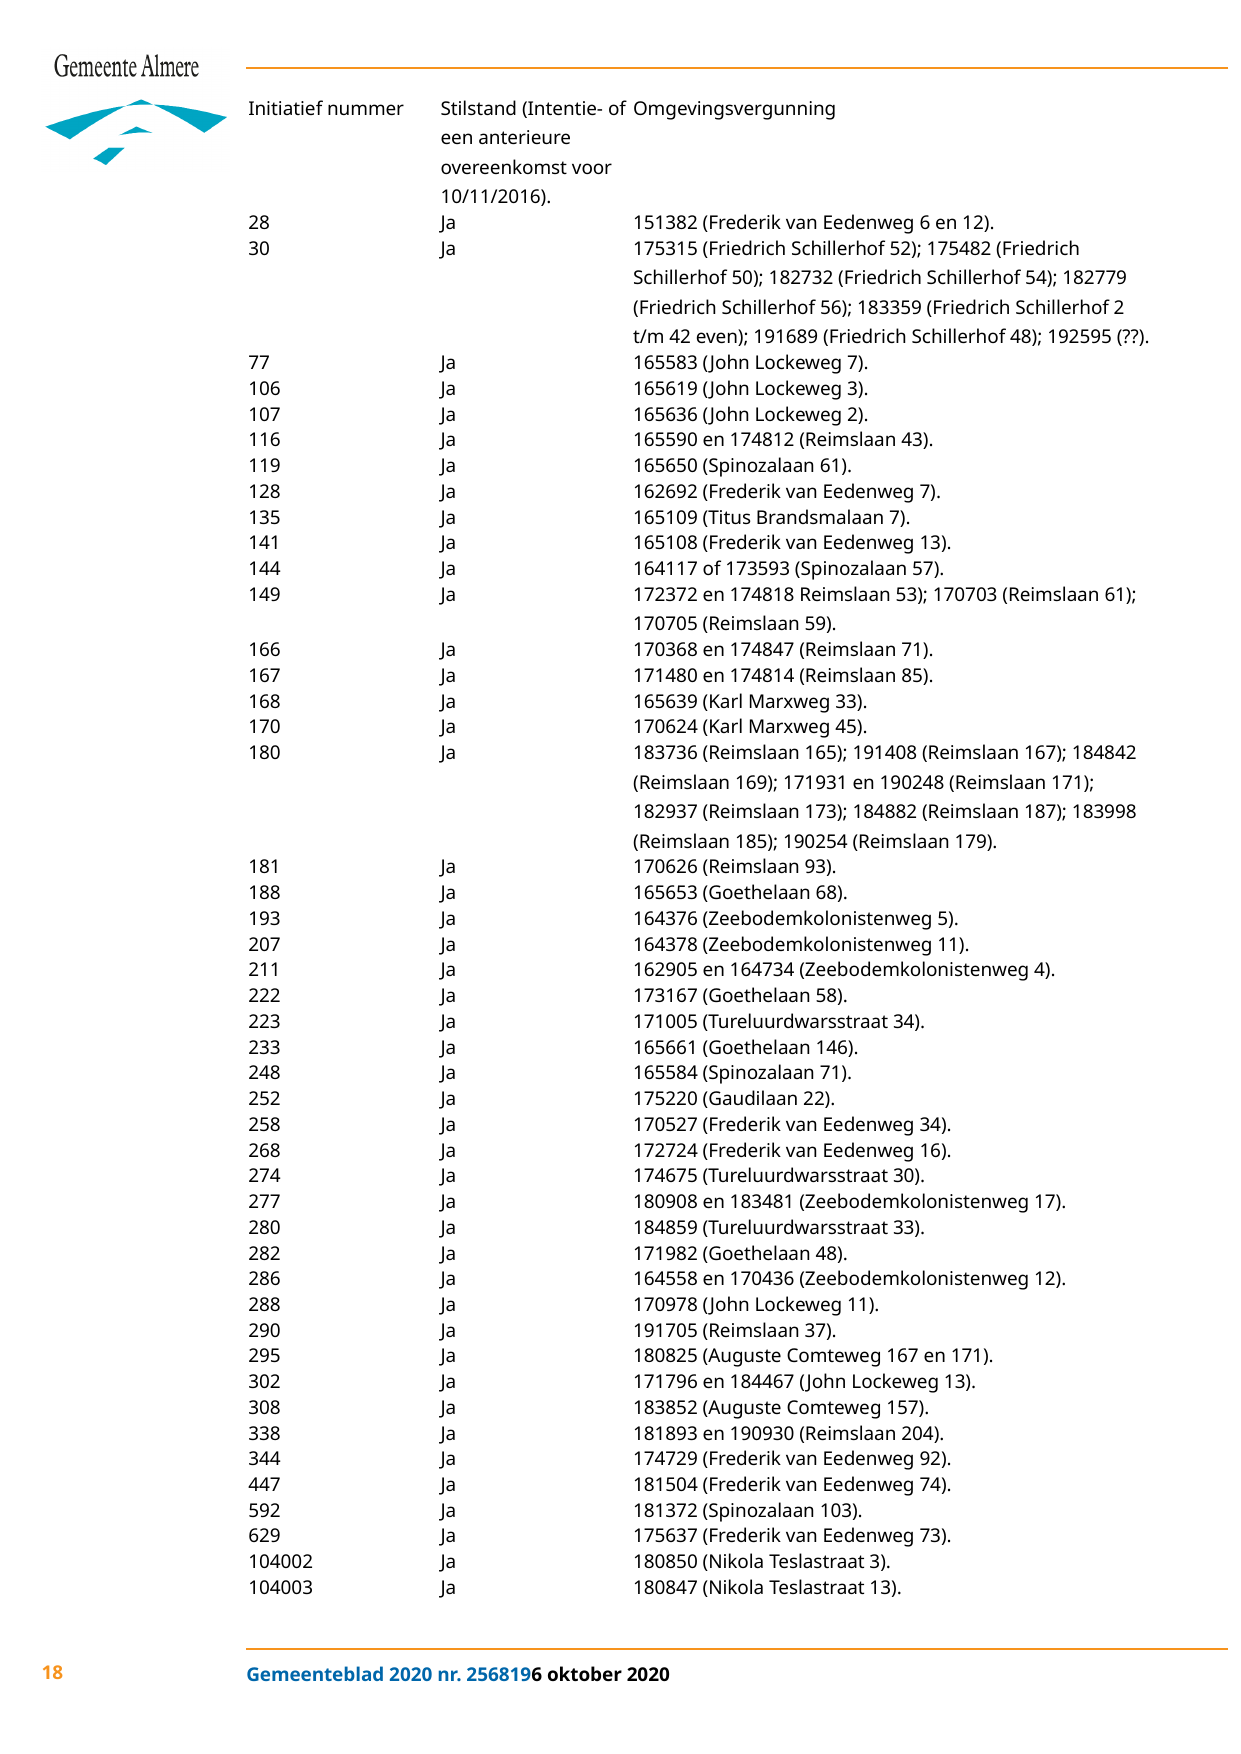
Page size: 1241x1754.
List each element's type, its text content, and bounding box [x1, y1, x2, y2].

table_cell 165108 (Frederik van Eedenweg 13). [633, 530, 1152, 555]
table_cell Ja [440, 1368, 633, 1394]
table_cell Ja [440, 1137, 633, 1162]
table_cell 165109 (Titus Brandsmalaan 7). [633, 504, 1152, 529]
table_cell Ja [440, 957, 633, 982]
table_cell 104003 [248, 1574, 440, 1600]
table_cell Ja [440, 905, 633, 931]
table_cell Ja [440, 1240, 633, 1265]
table_cell 171796 en 184467 (John Lockeweg 13). [633, 1368, 1152, 1394]
table_cell 164378 (Zeebodemkolonistenweg 11). [633, 931, 1152, 957]
table_cell Ja [440, 1188, 633, 1214]
table_cell 165619 (John Lockeweg 3). [633, 375, 1152, 401]
table_cell Ja [440, 1574, 633, 1600]
table_cell 286 [248, 1265, 440, 1291]
table_cell 233 [248, 1034, 440, 1059]
table_cell 308 [248, 1394, 440, 1420]
table_cell 188 [248, 880, 440, 905]
table_cell Ja [440, 1085, 633, 1111]
table_cell Ja [440, 880, 633, 905]
table_cell 165584 (Spinozalaan 71). [633, 1060, 1152, 1085]
table_cell 181 [248, 854, 440, 879]
table_cell 170978 (John Lockeweg 11). [633, 1291, 1152, 1317]
table_cell Ja [440, 1265, 633, 1291]
table_cell 164558 en 170436 (Zeebodemkolonistenweg 12). [633, 1265, 1152, 1291]
table_cell Ja [440, 1549, 633, 1574]
table_cell Ja [440, 427, 633, 452]
table_cell 151382 (Frederik van Eedenweg 6 en 12). [633, 209, 1152, 235]
table_cell 184859 (Tureluurdwarsstraat 33). [633, 1214, 1152, 1240]
table_cell 258 [248, 1111, 440, 1137]
table_cell Ja [440, 983, 633, 1008]
table_cell Ja [440, 401, 633, 427]
table_cell Ja [440, 1111, 633, 1137]
table_cell 592 [248, 1497, 440, 1523]
table_cell 128 [248, 478, 440, 504]
table_cell 141 [248, 530, 440, 555]
table_cell 181504 (Frederik van Eedenweg 74). [633, 1471, 1152, 1497]
table_cell 172724 (Frederik van Eedenweg 16). [633, 1137, 1152, 1162]
table_cell Ja [440, 1446, 633, 1471]
table_cell 77 [248, 350, 440, 375]
table_cell Ja [440, 1317, 633, 1343]
table_cell 180825 (Auguste Comteweg 167 en 171). [633, 1343, 1152, 1368]
table_cell 181893 en 190930 (Reimslaan 204). [633, 1420, 1152, 1446]
table_cell Stilstand (Intentie- of een anterieure overeenkomst voor 10/11/2016). [440, 95, 633, 209]
table_cell 116 [248, 427, 440, 452]
table_cell 30 [248, 235, 440, 349]
table_cell 211 [248, 957, 440, 982]
table_cell Ja [440, 1420, 633, 1446]
table_cell 629 [248, 1523, 440, 1548]
table_cell Ja [440, 1214, 633, 1240]
table_cell 191705 (Reimslaan 37). [633, 1317, 1152, 1343]
table_cell Ja [440, 375, 633, 401]
table_cell 165639 (Karl Marxweg 33). [633, 688, 1152, 713]
table_cell 166 [248, 636, 440, 662]
table_cell Ja [440, 739, 633, 854]
table_cell Ja [440, 854, 633, 879]
table_cell Ja [440, 662, 633, 688]
table_cell 222 [248, 983, 440, 1008]
table_cell 165583 (John Lockeweg 7). [633, 350, 1152, 375]
table_cell Ja [440, 235, 633, 349]
table_cell 170 [248, 714, 440, 739]
table_cell 164376 (Zeebodemkolonistenweg 5). [633, 905, 1152, 931]
table_cell 135 [248, 504, 440, 529]
table_cell Omgevingsvergunning [633, 95, 1152, 209]
table_cell 302 [248, 1368, 440, 1394]
table_cell 144 [248, 555, 440, 581]
table_cell 180 [248, 739, 440, 854]
table_cell Ja [440, 209, 633, 235]
table_cell 193 [248, 905, 440, 931]
table_cell 104002 [248, 1549, 440, 1574]
table_cell 252 [248, 1085, 440, 1111]
table_cell 274 [248, 1163, 440, 1188]
table_cell Ja [440, 478, 633, 504]
table_cell 174675 (Tureluurdwarsstraat 30). [633, 1163, 1152, 1188]
table_cell 173167 (Goethelaan 58). [633, 983, 1152, 1008]
table_cell 107 [248, 401, 440, 427]
table_cell Ja [440, 1394, 633, 1420]
table_cell 165590 en 174812 (Reimslaan 43). [633, 427, 1152, 452]
table_cell 175315 (Friedrich Schillerhof 52); 175482 (Friedrich Schillerhof 50); 182732 (Friedrich Schillerhof 54); 182779 (Friedrich Schillerhof 56); 183359 (Friedrich Schillerhof 2 t/m 42 even); 191689 (Friedrich Schillerhof 48); 192595 (??). [633, 235, 1152, 349]
table_cell 119 [248, 453, 440, 478]
table_cell 167 [248, 662, 440, 688]
table_cell Ja [440, 555, 633, 581]
table_cell 183736 (Reimslaan 165); 191408 (Reimslaan 167); 184842 (Reimslaan 169); 171931 en 190248 (Reimslaan 171); 182937 (Reimslaan 173); 184882 (Reimslaan 187); 183998 (Reimslaan 185); 190254 (Reimslaan 179). [633, 739, 1152, 854]
table_cell 183852 (Auguste Comteweg 157). [633, 1394, 1152, 1420]
table_cell Ja [440, 931, 633, 957]
table_cell 165650 (Spinozalaan 61). [633, 453, 1152, 478]
table_cell 149 [248, 581, 440, 636]
table_cell Ja [440, 453, 633, 478]
table_cell 171005 (Tureluurdwarsstraat 34). [633, 1008, 1152, 1034]
table_cell 165661 (Goethelaan 146). [633, 1034, 1152, 1059]
table_cell 181372 (Spinozalaan 103). [633, 1497, 1152, 1523]
table_cell 170626 (Reimslaan 93). [633, 854, 1152, 879]
table_cell Ja [440, 350, 633, 375]
table_cell Ja [440, 1343, 633, 1368]
table_cell 172372 en 174818 Reimslaan 53); 170703 (Reimslaan 61); 170705 (Reimslaan 59). [633, 581, 1152, 636]
table_cell Ja [440, 688, 633, 713]
table_cell 175220 (Gaudilaan 22). [633, 1085, 1152, 1111]
table_cell 165636 (John Lockeweg 2). [633, 401, 1152, 427]
table_cell 171982 (Goethelaan 48). [633, 1240, 1152, 1265]
table_cell Ja [440, 1163, 633, 1188]
table_cell 268 [248, 1137, 440, 1162]
table_cell 180908 en 183481 (Zeebodemkolonistenweg 17). [633, 1188, 1152, 1214]
table_cell 282 [248, 1240, 440, 1265]
table_cell Ja [440, 1008, 633, 1034]
table_cell 277 [248, 1188, 440, 1214]
table_cell Ja [440, 581, 633, 636]
table_cell Ja [440, 504, 633, 529]
table_cell 28 [248, 209, 440, 235]
table_cell 288 [248, 1291, 440, 1317]
table_cell Ja [440, 1291, 633, 1317]
table_cell Initiatief nummer [248, 95, 440, 209]
table_cell Ja [440, 636, 633, 662]
table_cell 290 [248, 1317, 440, 1343]
table_cell 248 [248, 1060, 440, 1085]
table_cell 164117 of 173593 (Spinozalaan 57). [633, 555, 1152, 581]
table_cell 175637 (Frederik van Eedenweg 73). [633, 1523, 1152, 1548]
table_cell 447 [248, 1471, 440, 1497]
table_cell 295 [248, 1343, 440, 1368]
table_cell 162692 (Frederik van Eedenweg 7). [633, 478, 1152, 504]
table_cell 207 [248, 931, 440, 957]
table_cell 162905 en 164734 (Zeebodemkolonistenweg 4). [633, 957, 1152, 982]
table_cell 180850 (Nikola Teslastraat 3). [633, 1549, 1152, 1574]
picture [41, 47, 231, 172]
table_cell 223 [248, 1008, 440, 1034]
table_cell 168 [248, 688, 440, 713]
table_cell 170368 en 174847 (Reimslaan 71). [633, 636, 1152, 662]
table_cell 338 [248, 1420, 440, 1446]
table_cell 170527 (Frederik van Eedenweg 34). [633, 1111, 1152, 1137]
table_cell 174729 (Frederik van Eedenweg 92). [633, 1446, 1152, 1471]
table_cell Ja [440, 714, 633, 739]
table_cell 171480 en 174814 (Reimslaan 85). [633, 662, 1152, 688]
table_cell 106 [248, 375, 440, 401]
table_cell 280 [248, 1214, 440, 1240]
table_cell 180847 (Nikola Teslastraat 13). [633, 1574, 1152, 1600]
table_cell Ja [440, 1471, 633, 1497]
table_cell Ja [440, 1497, 633, 1523]
table_cell Ja [440, 1060, 633, 1085]
table_cell Ja [440, 1523, 633, 1548]
table_cell Ja [440, 1034, 633, 1059]
table_cell 344 [248, 1446, 440, 1471]
table_cell 170624 (Karl Marxweg 45). [633, 714, 1152, 739]
table_cell 165653 (Goethelaan 68). [633, 880, 1152, 905]
table_cell Ja [440, 530, 633, 555]
